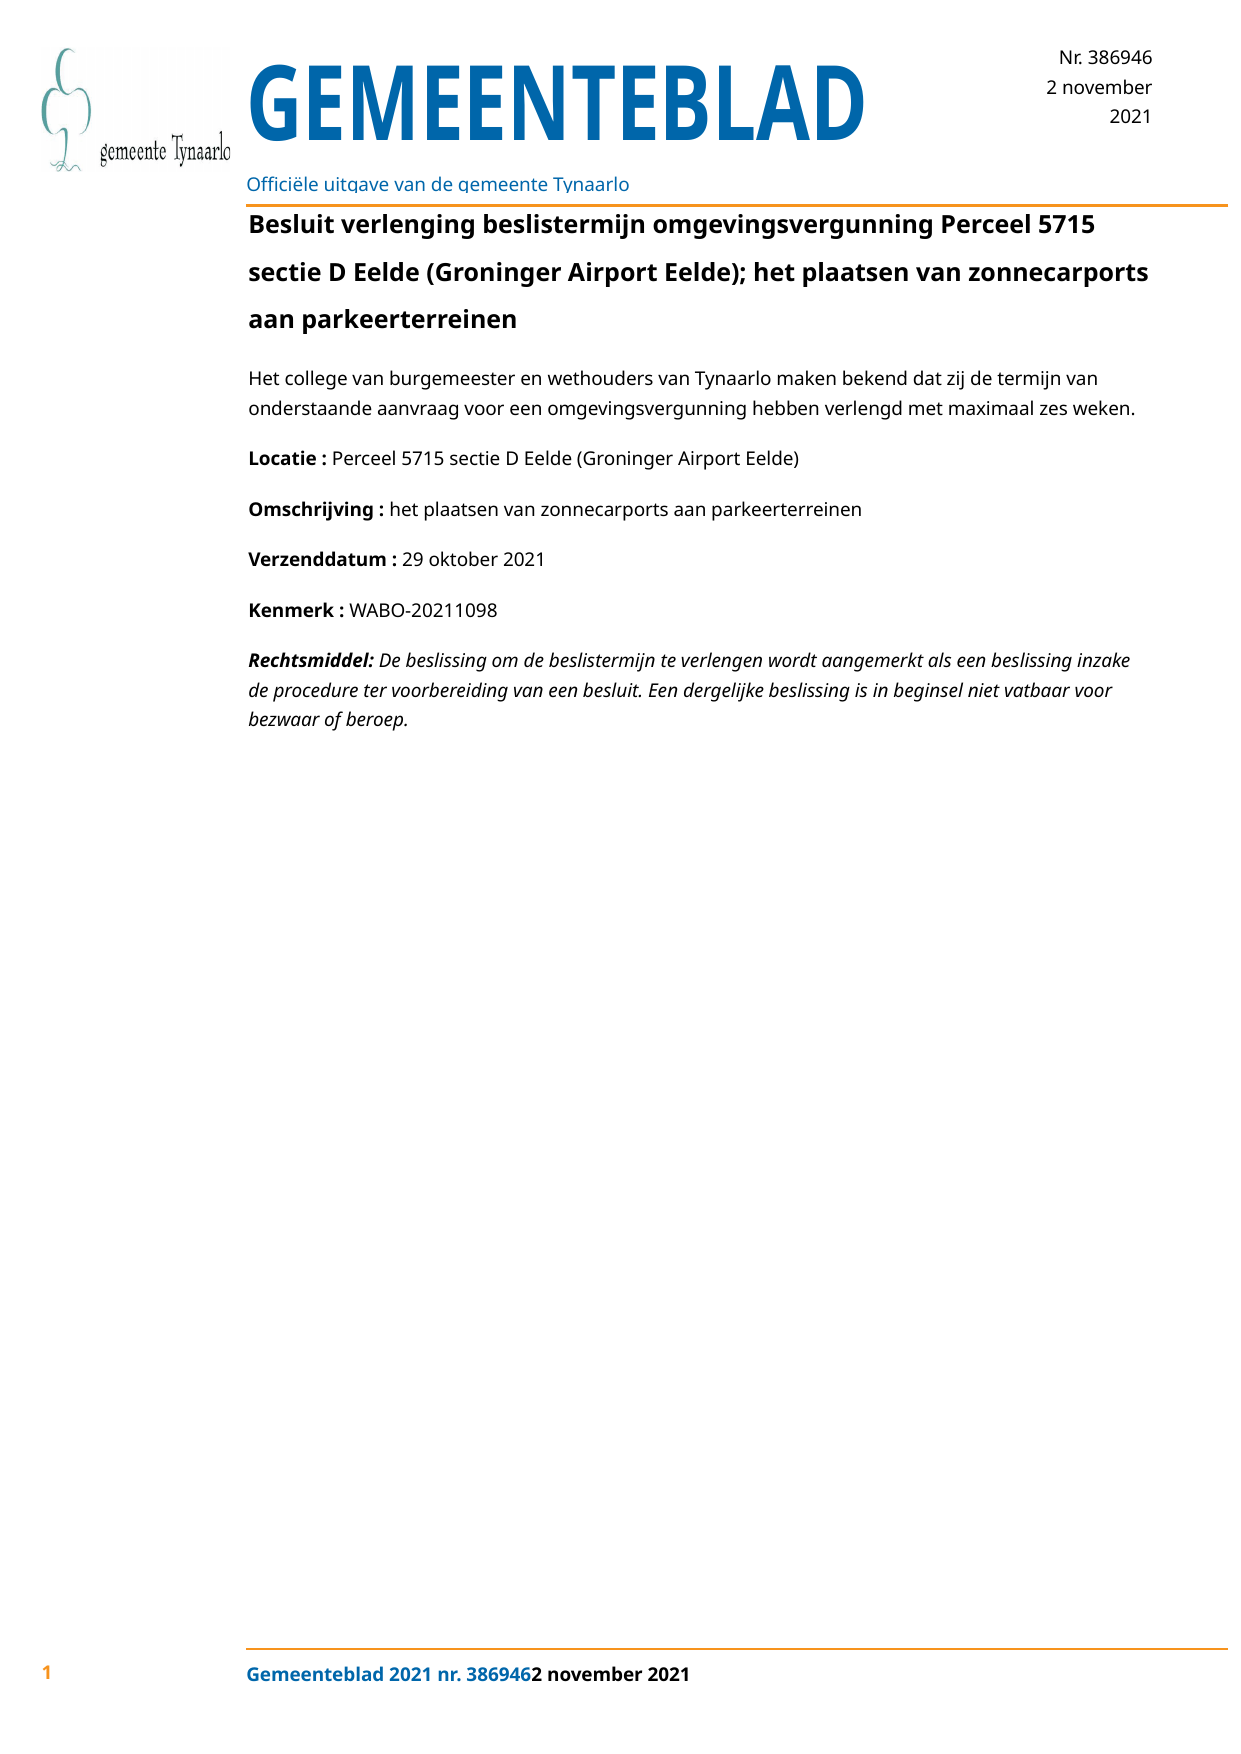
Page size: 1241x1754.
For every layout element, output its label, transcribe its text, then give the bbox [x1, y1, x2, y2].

text Locatie : Perceel 5715 sectie D Eelde (Groninger Airport Eelde) [248, 446, 1152, 471]
picture [41, 47, 231, 172]
text Omschrijving : het plaatsen van zonnecarports aan parkeerterreinen [248, 496, 1152, 522]
text Rechtsmiddel: De beslissing om de beslistermijn te verlengen wordt aangemerkt als een beslissing inzake de procedure ter voorbereiding van een besluit. Een dergelijke beslissing is in beginsel niet vatbaar voor bezwaar of beroep. [248, 647, 1152, 732]
text Kenmerk : WABO-20211098 [248, 597, 1152, 622]
text Besluit verlenging beslistermijn omgevingsvergunning Perceel 5715 sectie D Eelde (Groninger Airport Eelde); het plaatsen van zonnecarports aan parkeerterreinen [248, 207, 1152, 336]
text Het college van burgemeester en wethouders van Tynaarlo maken bekend dat zij de termijn van onderstaande aanvraag voor een omgevingsvergunning hebben verlengd met maximaal zes weken. [248, 366, 1152, 421]
text Verzenddatum : 29 oktober 2021 [248, 546, 1152, 572]
